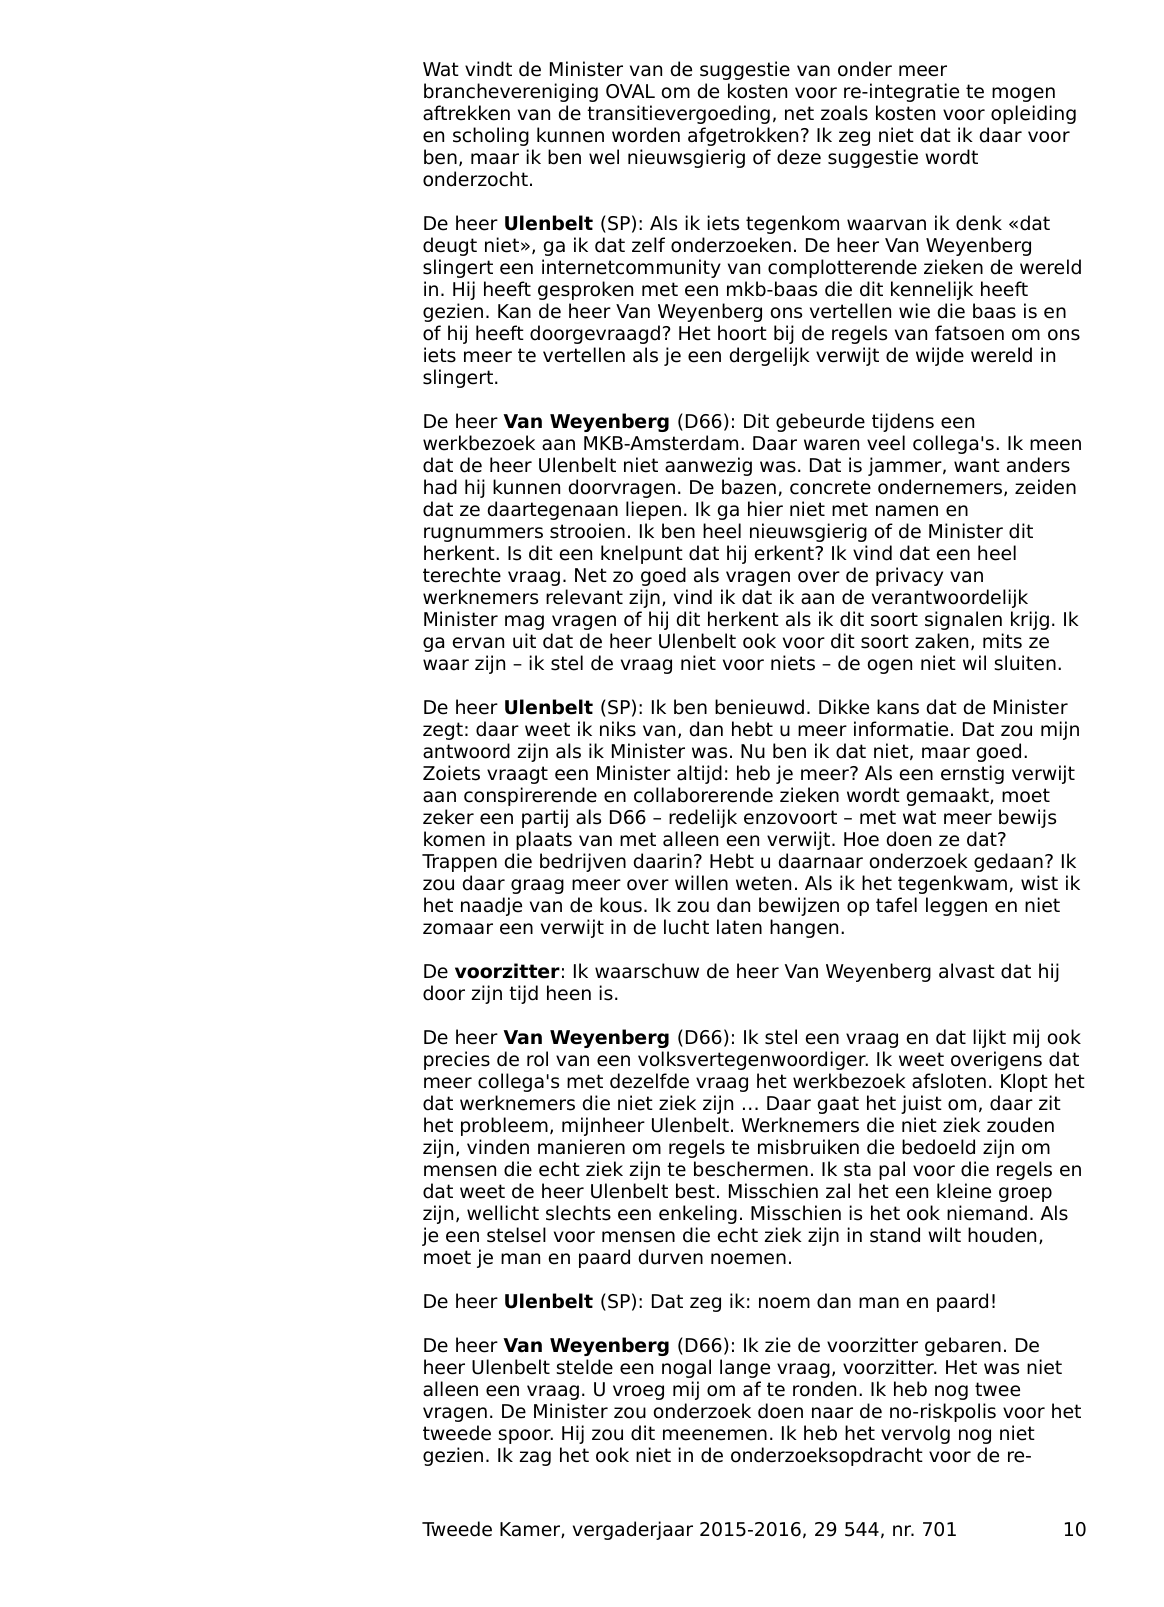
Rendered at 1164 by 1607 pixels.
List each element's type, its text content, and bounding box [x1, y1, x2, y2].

text De heer Van Weyenberg (D66): Ik stel een vraag en dat lijkt mij ook precies de rol van een volksvertegenwoordiger. Ik weet overigens dat meer collega's met dezelfde vraag het werkbezoek afsloten. Klopt het dat werknemers die niet ziek zijn … Daar gaat het juist om, daar zit het probleem, mijnheer Ulenbelt. Werknemers die niet ziek zouden zijn, vinden manieren om regels te misbruiken die bedoeld zijn om mensen die echt ziek zijn te beschermen. Ik sta pal voor die regels en dat weet de heer Ulenbelt best. Misschien zal het een kleine groep zijn, wellicht slechts een enkeling. Misschien is het ook niemand. Als je een stelsel voor mensen die echt ziek zijn in stand wilt houden, moet je man en paard durven noemen. [422, 1027, 1087, 1269]
text Wat vindt de Minister van de suggestie van onder meer branchevereniging OVAL om de kosten voor re-integratie te mogen aftrekken van de transitievergoeding, net zoals kosten voor opleiding en scholing kunnen worden afgetrokken? Ik zeg niet dat ik daar voor ben, maar ik ben wel nieuwsgierig of deze suggestie wordt onderzocht. [422, 59, 1087, 191]
text De heer Van Weyenberg (D66): Ik zie de voorzitter gebaren. De heer Ulenbelt stelde een nogal lange vraag, voorzitter. Het was niet alleen een vraag. U vroeg mij om af te ronden. Ik heb nog twee vragen. De Minister zou onderzoek doen naar de no-riskpolis voor het tweede spoor. Hij zou dit meenemen. Ik heb het vervolg nog niet gezien. Ik zag het ook niet in de onderzoeksopdracht voor de re- [422, 1335, 1087, 1467]
text De heer Ulenbelt (SP): Als ik iets tegenkom waarvan ik denk «dat deugt niet», ga ik dat zelf onderzoeken. De heer Van Weyenberg slingert een internetcommunity van complotterende zieken de wereld in. Hij heeft gesproken met een mkb-baas die dit kennelijk heeft gezien. Kan de heer Van Weyenberg ons vertellen wie die baas is en of hij heeft doorgevraagd? Het hoort bij de regels van fatsoen om ons iets meer te vertellen als je een dergelijk verwijt de wijde wereld in slingert. [422, 213, 1087, 389]
text De voorzitter: Ik waarschuw de heer Van Weyenberg alvast dat hij door zijn tijd heen is. [422, 961, 1087, 1005]
text De heer Ulenbelt (SP): Dat zeg ik: noem dan man en paard! [422, 1291, 1087, 1313]
text De heer Van Weyenberg (D66): Dit gebeurde tijdens een werkbezoek aan MKB-Amsterdam. Daar waren veel collega's. Ik meen dat de heer Ulenbelt niet aanwezig was. Dat is jammer, want anders had hij kunnen doorvragen. De bazen, concrete ondernemers, zeiden dat ze daartegenaan liepen. Ik ga hier niet met namen en rugnummers strooien. Ik ben heel nieuwsgierig of de Minister dit herkent. Is dit een knelpunt dat hij erkent? Ik vind dat een heel terechte vraag. Net zo goed als vragen over de privacy van werknemers relevant zijn, vind ik dat ik aan de verantwoordelijk Minister mag vragen of hij dit herkent als ik dit soort signalen krijg. Ik ga ervan uit dat de heer Ulenbelt ook voor dit soort zaken, mits ze waar zijn – ik stel de vraag niet voor niets – de ogen niet wil sluiten. [422, 411, 1087, 675]
text De heer Ulenbelt (SP): Ik ben benieuwd. Dikke kans dat de Minister zegt: daar weet ik niks van, dan hebt u meer informatie. Dat zou mijn antwoord zijn als ik Minister was. Nu ben ik dat niet, maar goed. Zoiets vraagt een Minister altijd: heb je meer? Als een ernstig verwijt aan conspirerende en collaborerende zieken wordt gemaakt, moet zeker een partij als D66 – redelijk enzovoort – met wat meer bewijs komen in plaats van met alleen een verwijt. Hoe doen ze dat? Trappen die bedrijven daarin? Hebt u daarnaar onderzoek gedaan? Ik zou daar graag meer over willen weten. Als ik het tegenkwam, wist ik het naadje van de kous. Ik zou dan bewijzen op tafel leggen en niet zomaar een verwijt in de lucht laten hangen. [422, 697, 1087, 939]
